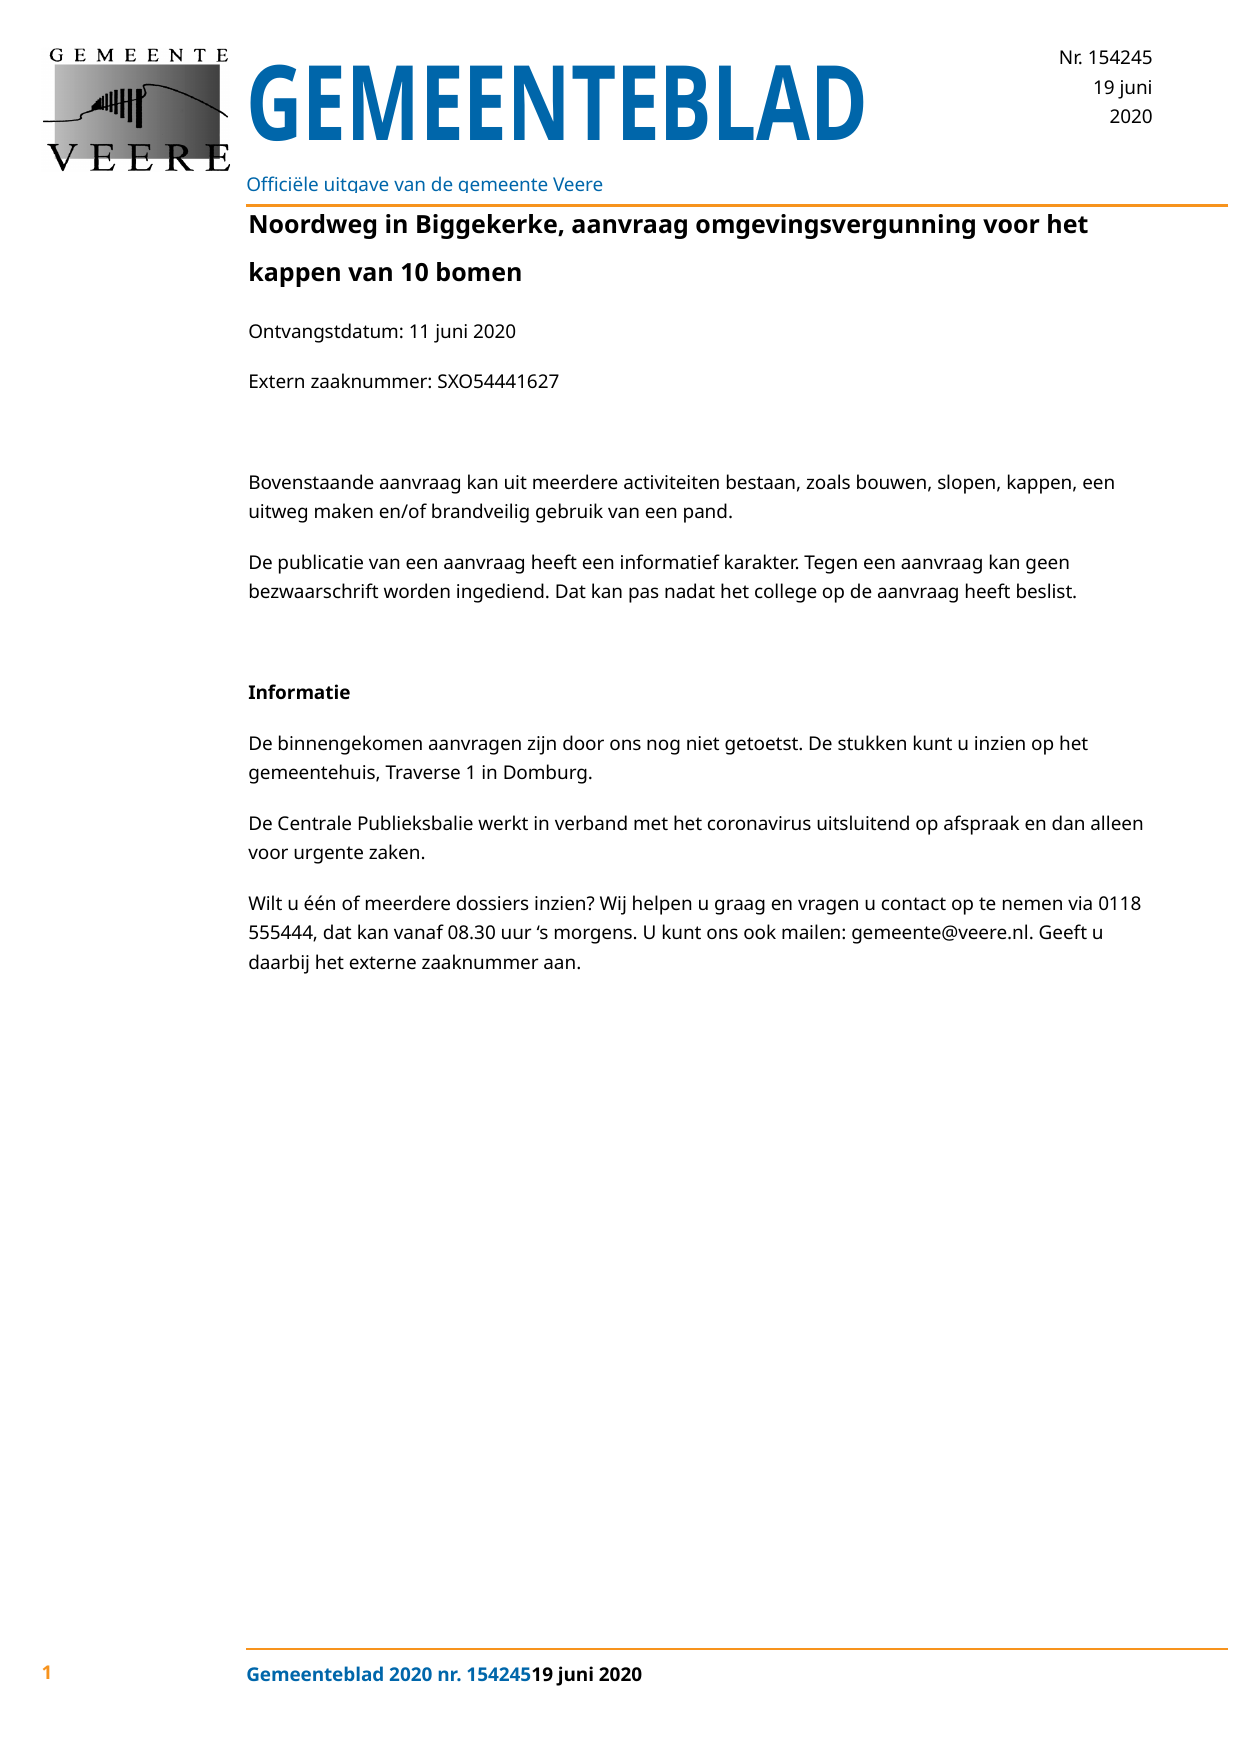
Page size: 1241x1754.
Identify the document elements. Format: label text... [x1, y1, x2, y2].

text Wilt u één of meerdere dossiers inzien? Wij helpen u graag en vragen u contact op te nemen via 0118 555444, dat kan vanaf 08.30 uur ‘s morgens. U kunt ons ook mailen: gemeente@veere.nl. Geeft u daarbij het externe zaaknummer aan. [248, 890, 1152, 975]
text Ontvangstdatum: 11 juni 2020 [248, 318, 1152, 344]
text Noordweg in Biggekerke, aanvraag omgevingsvergunning voor het kappen van 10 bomen [248, 207, 1152, 288]
text Bovenstaande aanvraag kan uit meerdere activiteiten bestaan, zoals bouwen, slopen, kappen, een uitweg maken en/of brandveilig gebruik van een pand. [248, 469, 1152, 524]
text Informatie [248, 679, 1152, 705]
picture [41, 47, 231, 172]
text De binnengekomen aanvragen zijn door ons nog niet getoetst. De stukken kunt u inzien op het gemeentehuis, Traverse 1 in Domburg. [248, 730, 1152, 785]
text De Centrale Publieksbalie werkt in verband met het coronavirus uitsluitend op afspraak en dan alleen voor urgente zaken. [248, 810, 1152, 865]
text De publicatie van een aanvraag heeft een informatief karakter. Tegen een aanvraag kan geen bezwaarschrift worden ingediend. Dat kan pas nadat het college op de aanvraag heeft beslist. [248, 549, 1152, 604]
text Extern zaaknummer: SXO54441627 [248, 368, 1152, 394]
